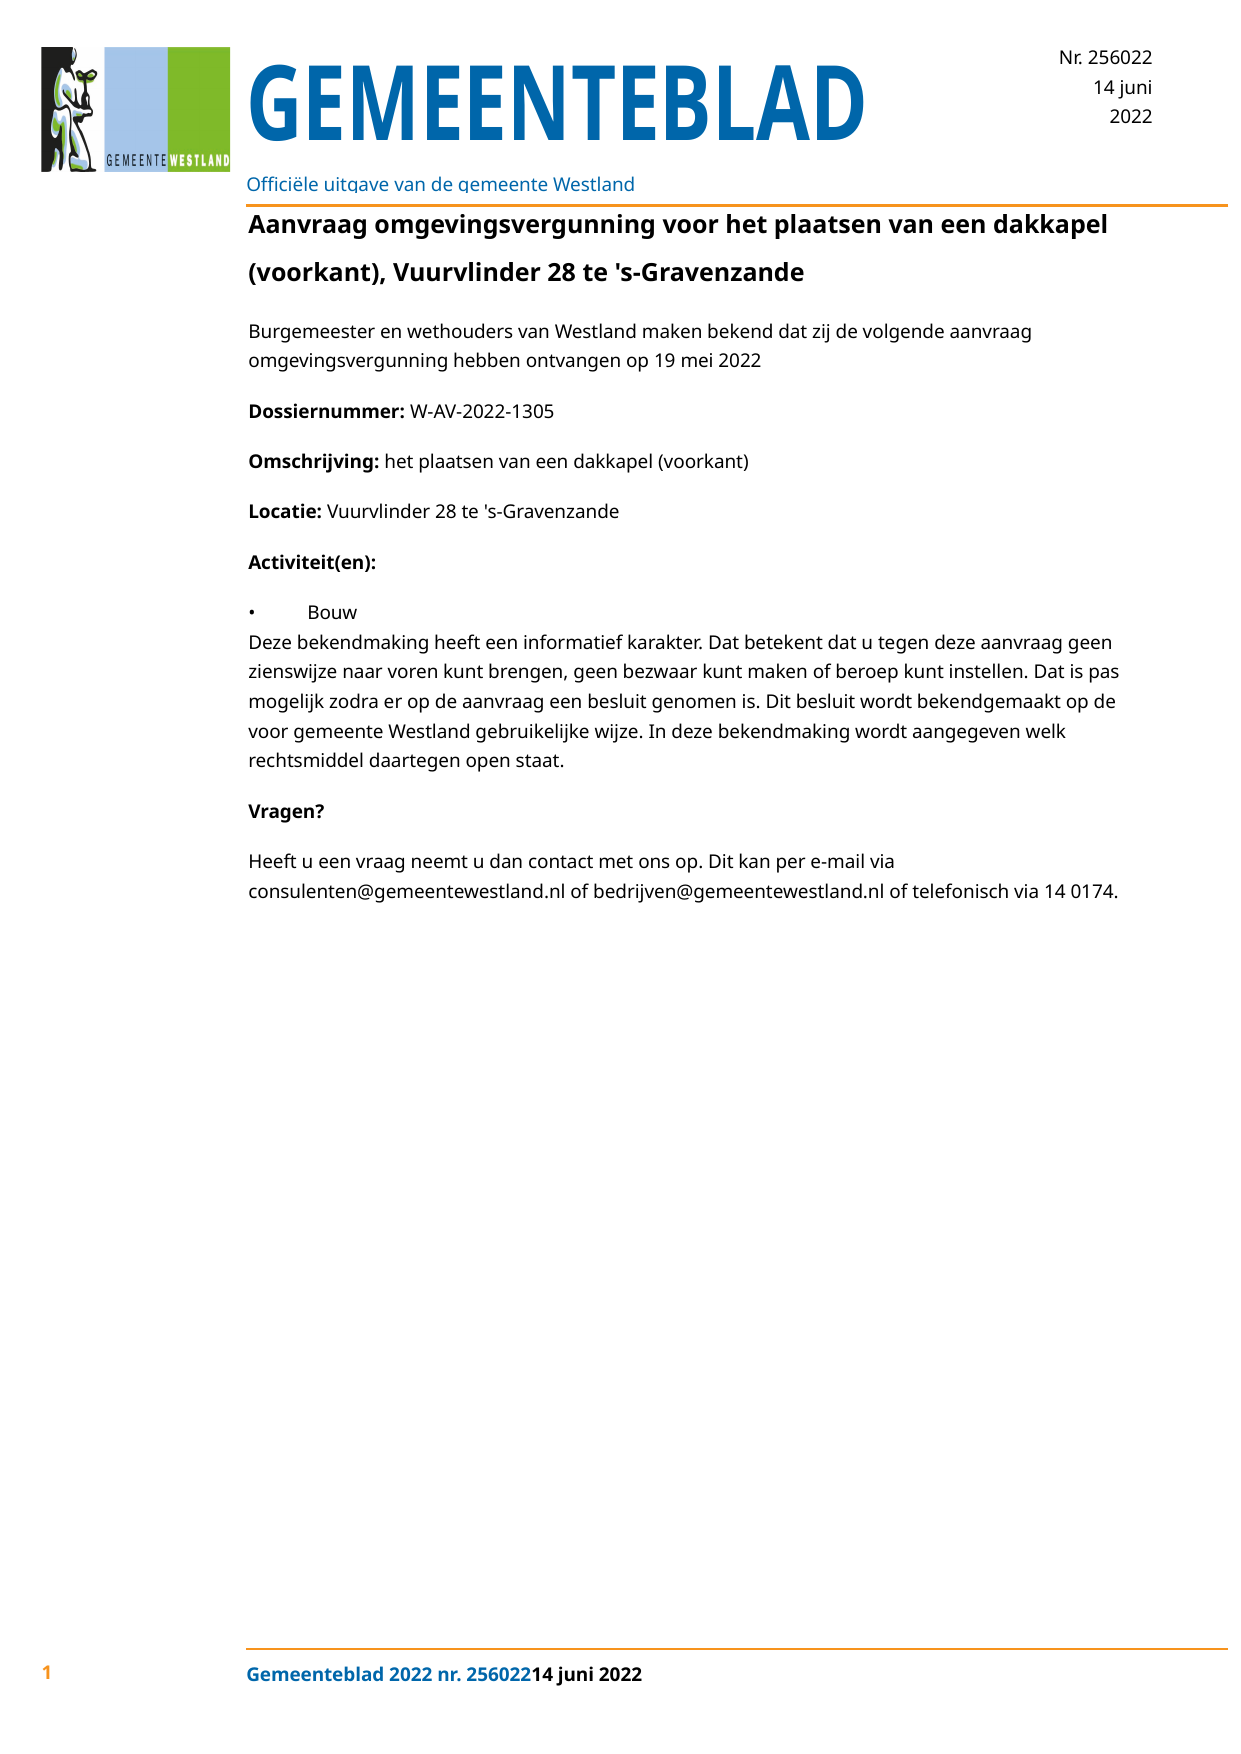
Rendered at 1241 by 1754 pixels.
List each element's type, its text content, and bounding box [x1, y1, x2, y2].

text Activiteit(en): [248, 549, 1152, 575]
picture [41, 47, 231, 172]
text Heeft u een vraag neemt u dan contact met ons op. Dit kan per e-mail via consulenten@gemeentewestland.nl of bedrijven@gemeentewestland.nl of telefonisch via 14 0174. [248, 848, 1152, 904]
text Deze bekendmaking heeft een informatief karakter. Dat betekent dat u tegen deze aanvraag geen zienswijze naar voren kunt brengen, geen bezwaar kunt maken of beroep kunt instellen. Dat is pas mogelijk zodra er op de aanvraag een besluit genomen is. Dit besluit wordt bekendgemaakt op de voor gemeente Westland gebruikelijke wijze. In deze bekendmaking wordt aangegeven welk rechtsmiddel daartegen open staat. [248, 629, 1152, 773]
text Aanvraag omgevingsvergunning voor het plaatsen van een dakkapel (voorkant), Vuurvlinder 28 te 's-Gravenzande [248, 207, 1152, 288]
text Locatie: Vuurvlinder 28 te 's-Gravenzande [248, 499, 1152, 524]
text Dossiernummer: W-AV-2022-1305 [248, 398, 1152, 424]
text Burgemeester en wethouders van Westland maken bekend dat zij de volgende aanvraag omgevingsvergunning hebben ontvangen op 19 mei 2022 [248, 318, 1152, 373]
list Bouw [248, 599, 1152, 625]
text Vragen? [248, 798, 1152, 824]
text Omschrijving: het plaatsen van een dakkapel (voorkant) [248, 448, 1152, 474]
